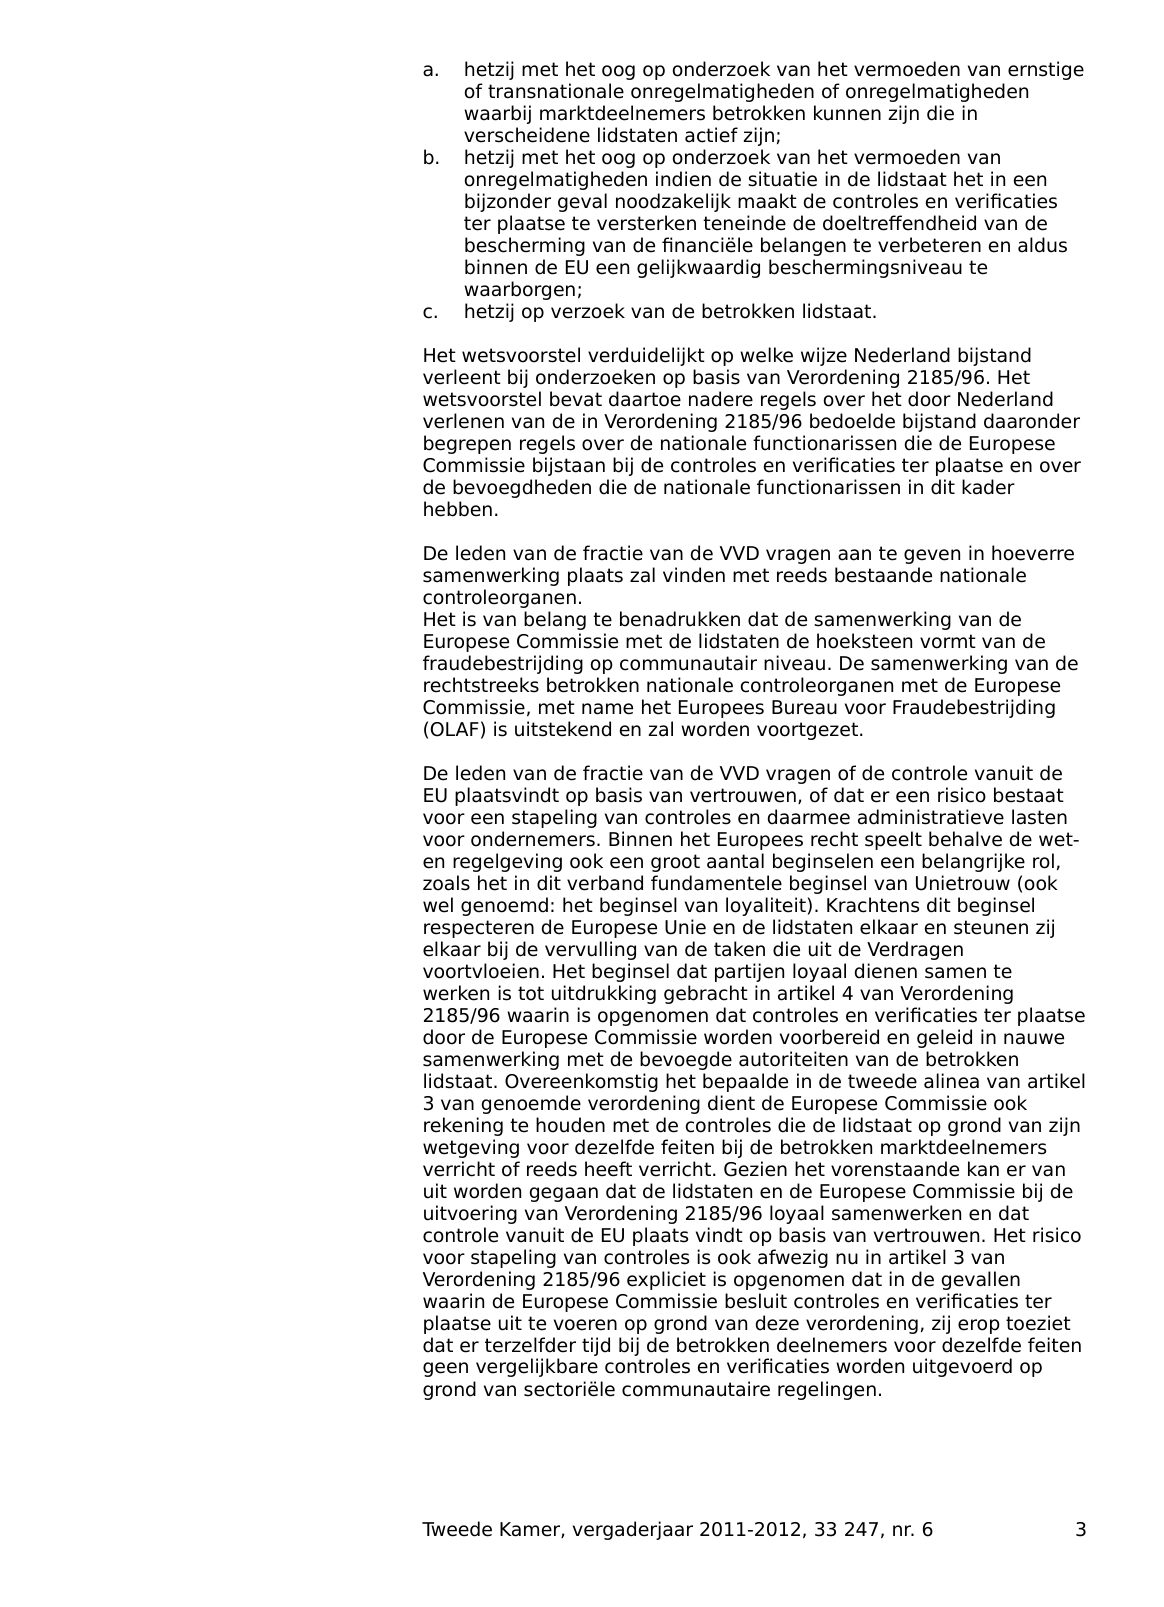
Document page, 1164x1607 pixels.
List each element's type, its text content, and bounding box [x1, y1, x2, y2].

text De leden van de fractie van de VVD vragen aan te geven in hoeverre samenwerking plaats zal vinden met reeds bestaande nationale controleorganen. [422, 543, 1087, 609]
text c. hetzij op verzoek van de betrokken lidstaat. [422, 301, 1087, 323]
text a. hetzij met het oog op onderzoek van het vermoeden van ernstige of transnationale onregelmatigheden of onregelmatigheden waarbij marktdeelnemers betrokken kunnen zijn die in verscheidene lidstaten actief zijn; [422, 59, 1087, 147]
text b. hetzij met het oog op onderzoek van het vermoeden van onregelmatigheden indien de situatie in de lidstaat het in een bijzonder geval noodzakelijk maakt de controles en verificaties ter plaatse te versterken teneinde de doeltreffendheid van de bescherming van de financiële belangen te verbeteren en aldus binnen de EU een gelijkwaardig beschermingsniveau te waarborgen; [422, 147, 1087, 301]
text Het is van belang te benadrukken dat de samenwerking van de Europese Commissie met de lidstaten de hoeksteen vormt van de fraudebestrijding op communautair niveau. De samenwerking van de rechtstreeks betrokken nationale controleorganen met de Europese Commissie, met name het Europees Bureau voor Fraudebestrijding (OLAF) is uitstekend en zal worden voortgezet. [422, 609, 1087, 741]
text Het wetsvoorstel verduidelijkt op welke wijze Nederland bijstand verleent bij onderzoeken op basis van Verordening 2185/96. Het wetsvoorstel bevat daartoe nadere regels over het door Nederland verlenen van de in Verordening 2185/96 bedoelde bijstand daaronder begrepen regels over de nationale functionarissen die de Europese Commissie bijstaan bij de controles en verificaties ter plaatse en over de bevoegdheden die de nationale functionarissen in dit kader hebben. [422, 345, 1087, 521]
text De leden van de fractie van de VVD vragen of de controle vanuit de EU plaatsvindt op basis van vertrouwen, of dat er een risico bestaat voor een stapeling van controles en daarmee administratieve lasten voor ondernemers. Binnen het Europees recht speelt behalve de wet- en regelgeving ook een groot aantal beginselen een belangrijke rol, zoals het in dit verband fundamentele beginsel van Unietrouw (ook wel genoemd: het beginsel van loyaliteit). Krachtens dit beginsel respecteren de Europese Unie en de lidstaten elkaar en steunen zij elkaar bij de vervulling van de taken die uit de Verdragen voortvloeien. Het beginsel dat partijen loyaal dienen samen te werken is tot uitdrukking gebracht in artikel 4 van Verordening 2185/96 waarin is opgenomen dat controles en verificaties ter plaatse door de Europese Commissie worden voorbereid en geleid in nauwe samenwerking met de bevoegde autoriteiten van de betrokken lidstaat. Overeenkomstig het bepaalde in de tweede alinea van artikel 3 van genoemde verordening dient de Europese Commissie ook rekening te houden met de controles die de lidstaat op grond van zijn wetgeving voor dezelfde feiten bij de betrokken marktdeelnemers verricht of reeds heeft verricht. Gezien het vorenstaande kan er van uit worden gegaan dat de lidstaten en de Europese Commissie bij de uitvoering van Verordening 2185/96 loyaal samenwerken en dat controle vanuit de EU plaats vindt op basis van vertrouwen. Het risico voor stapeling van controles is ook afwezig nu in artikel 3 van Verordening 2185/96 expliciet is opgenomen dat in de gevallen waarin de Europese Commissie besluit controles en verificaties ter plaatse uit te voeren op grond van deze verordening, zij erop toeziet dat er terzelfder tijd bij de betrokken deelnemers voor dezelfde feiten geen vergelijkbare controles en verificaties worden uitgevoerd op grond van sectoriële communautaire regelingen. [422, 763, 1087, 1400]
